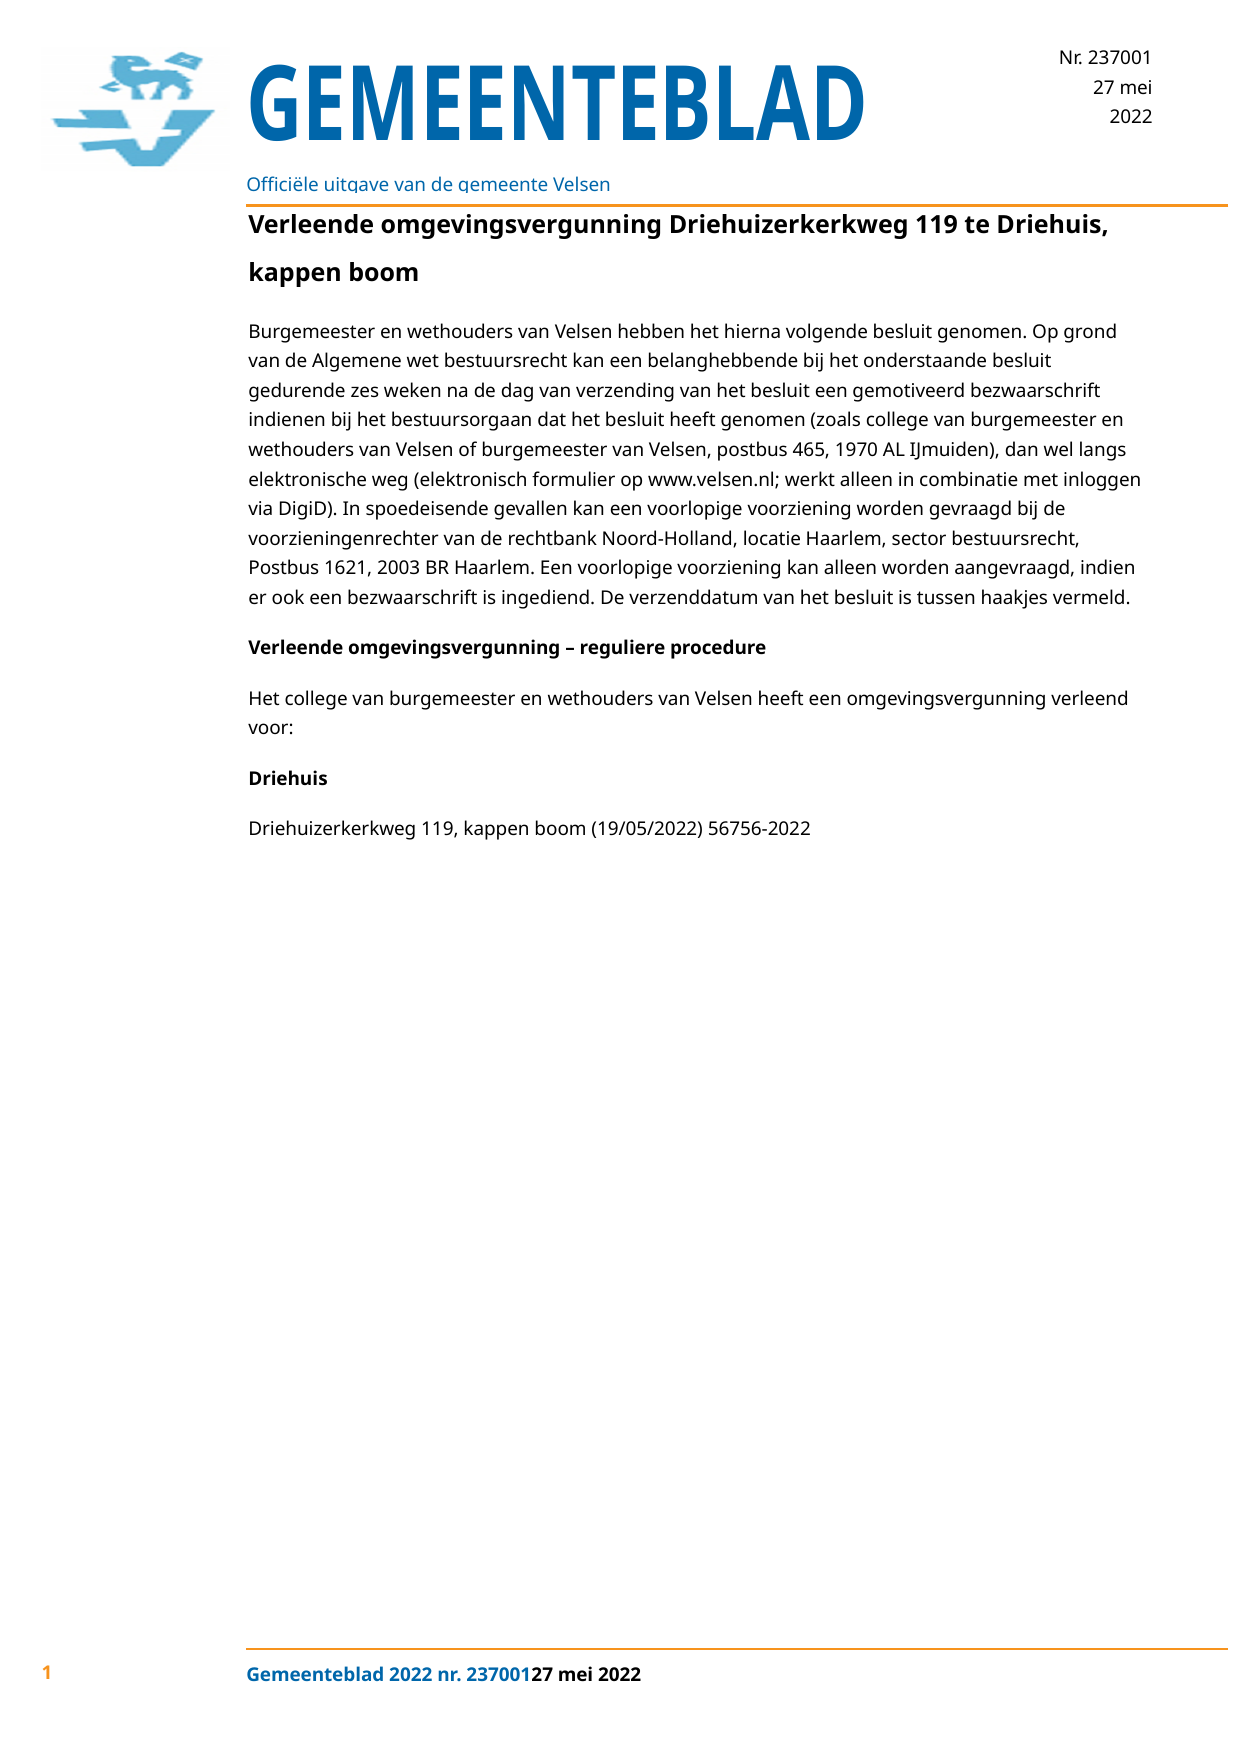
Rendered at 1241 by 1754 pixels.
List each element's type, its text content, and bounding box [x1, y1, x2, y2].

text Driehuis [248, 765, 1152, 791]
text Verleende omgevingsvergunning Driehuizerkerkweg 119 te Driehuis, kappen boom [248, 207, 1152, 288]
text Het college van burgemeester en wethouders van Velsen heeft een omgevingsvergunning verleend voor: [248, 685, 1152, 740]
picture [41, 47, 231, 172]
text Verleende omgevingsvergunning – reguliere procedure [248, 634, 1152, 660]
text Burgemeester en wethouders van Velsen hebben het hierna volgende besluit genomen. Op grond van de Algemene wet bestuursrecht kan een belanghebbende bij het onderstaande besluit gedurende zes weken na de dag van verzending van het besluit een gemotiveerd bezwaarschrift indienen bij het bestuursorgaan dat het besluit heeft genomen (zoals college van burgemeester en wethouders van Velsen of burgemeester van Velsen, postbus 465, 1970 AL IJmuiden), dan wel langs elektronische weg (elektronisch formulier op www.velsen.nl; werkt alleen in combinatie met inloggen via DigiD). In spoedeisende gevallen kan een voorlopige voorziening worden gevraagd bij de voorzieningenrechter van de rechtbank Noord-Holland, locatie Haarlem, sector bestuursrecht, Postbus 1621, 2003 BR Haarlem. Een voorlopige voorziening kan alleen worden aangevraagd, indien er ook een bezwaarschrift is ingediend. De verzenddatum van het besluit is tussen haakjes vermeld. [248, 318, 1152, 610]
text Driehuizerkerkweg 119, kappen boom (19/05/2022) 56756-2022 [248, 815, 1152, 841]
